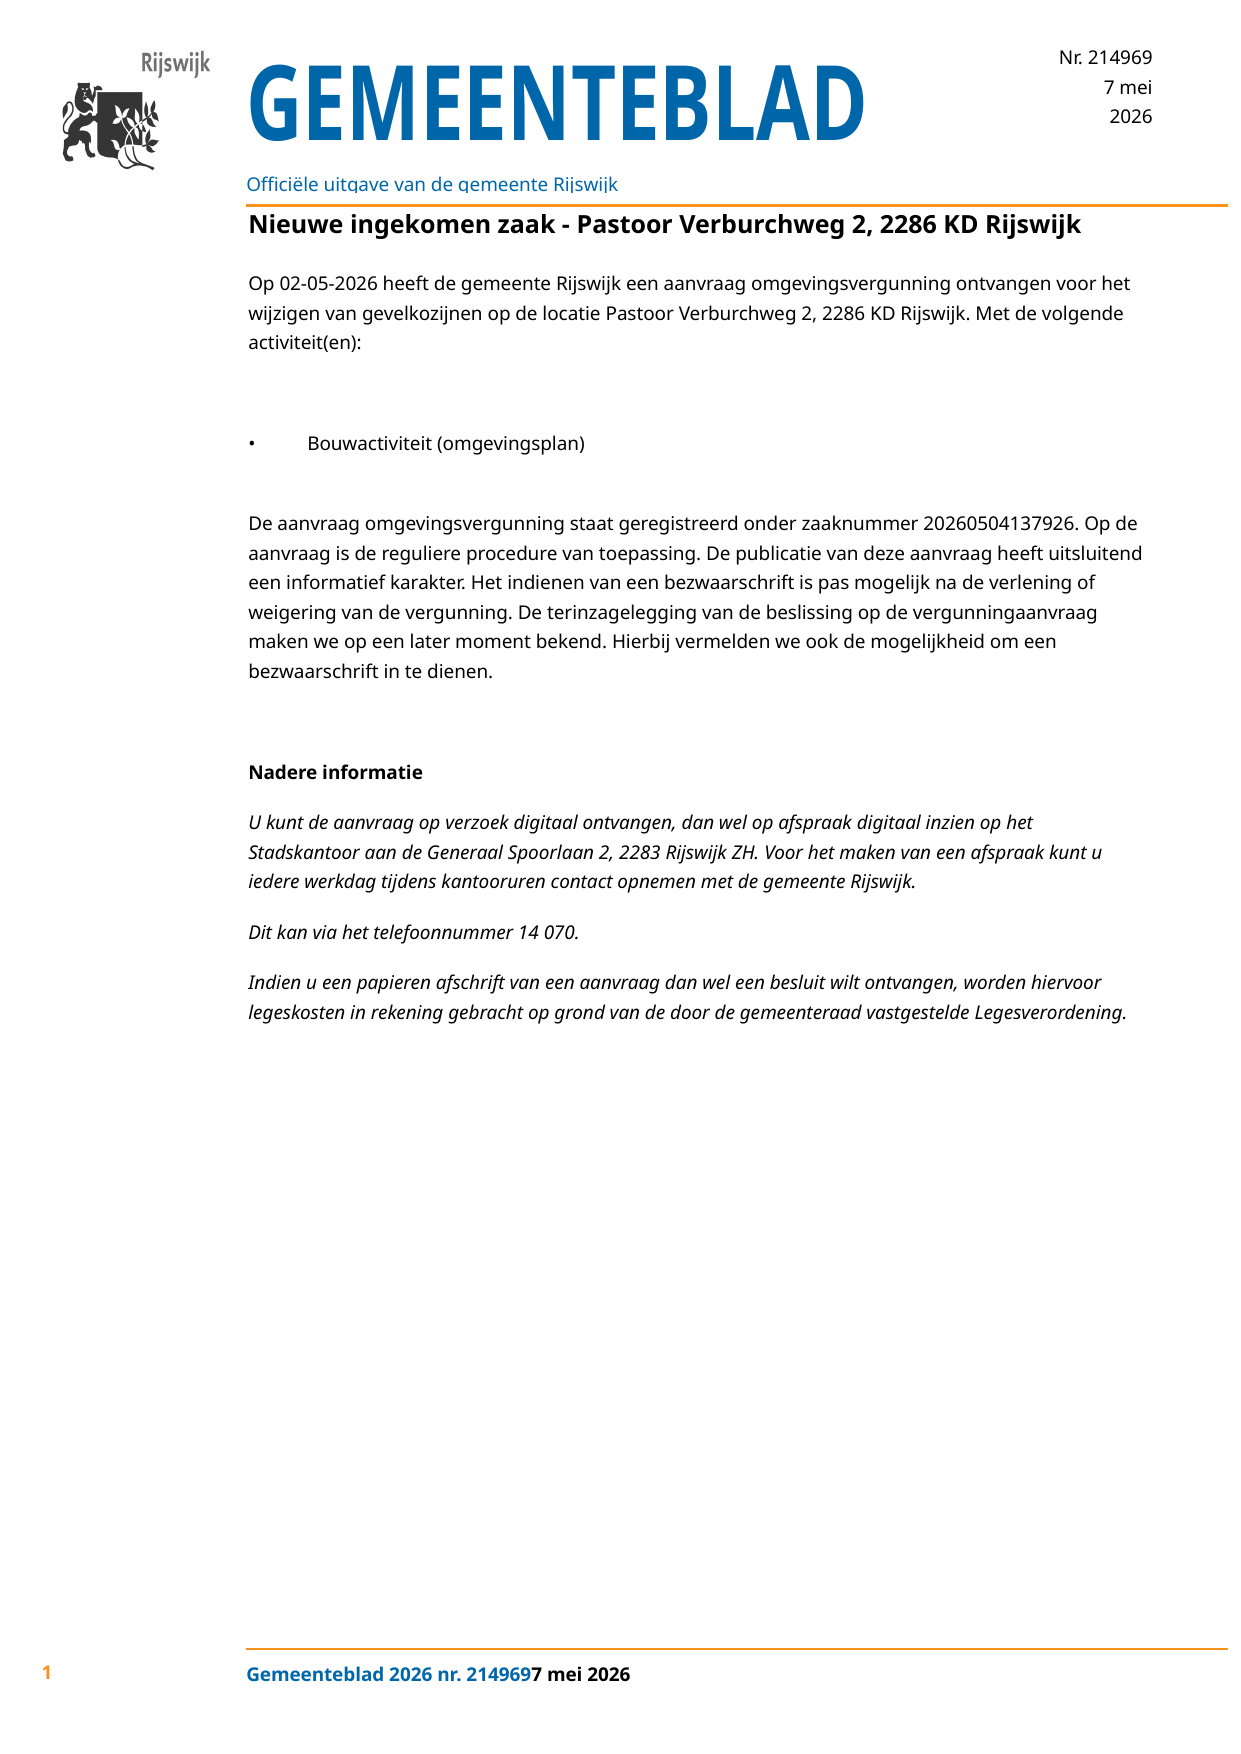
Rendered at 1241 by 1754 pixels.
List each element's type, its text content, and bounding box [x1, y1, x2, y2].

text U kunt de aanvraag op verzoek digitaal ontvangen, dan wel op afspraak digitaal inzien op het Stadskantoor aan de Generaal Spoorlaan 2, 2283 Rijswijk ZH. Voor het maken van een afspraak kunt u iedere werkdag tijdens kantooruren contact opnemen met de gemeente Rijswijk. [248, 809, 1152, 894]
text Nadere informatie [248, 759, 1152, 785]
text De aanvraag omgevingsvergunning staat geregistreerd onder zaaknummer 20260504137926. Op de aanvraag is de reguliere procedure van toepassing. De publicatie van deze aanvraag heeft uitsluitend een informatief karakter. Het indienen van een bezwaarschrift is pas mogelijk na de verlening of weigering van de vergunning. De terinzagelegging van de beslissing op de vergunningaanvraag maken we op een later moment bekend. Hierbij vermelden we ook de mogelijkheid om een bezwaarschrift in te dienen. [248, 510, 1152, 684]
picture [41, 47, 231, 172]
text Indien u een papieren afschrift van een aanvraag dan wel een besluit wilt ontvangen, worden hiervoor legeskosten in rekening gebracht op grond van de door de gemeenteraad vastgestelde Legesverordening. [248, 969, 1152, 1025]
list Bouwactiviteit (omgevingsplan) [248, 430, 1152, 456]
text Nieuwe ingekomen zaak - Pastoor Verburchweg 2, 2286 KD Rijswijk [248, 207, 1152, 241]
text Op 02-05-2026 heeft de gemeente Rijswijk een aanvraag omgevingsvergunning ontvangen voor het wijzigen van gevelkozijnen op de locatie Pastoor Verburchweg 2, 2286 KD Rijswijk. Met de volgende activiteit(en): [248, 270, 1152, 355]
text Dit kan via het telefoonnummer 14 070. [248, 919, 1152, 945]
